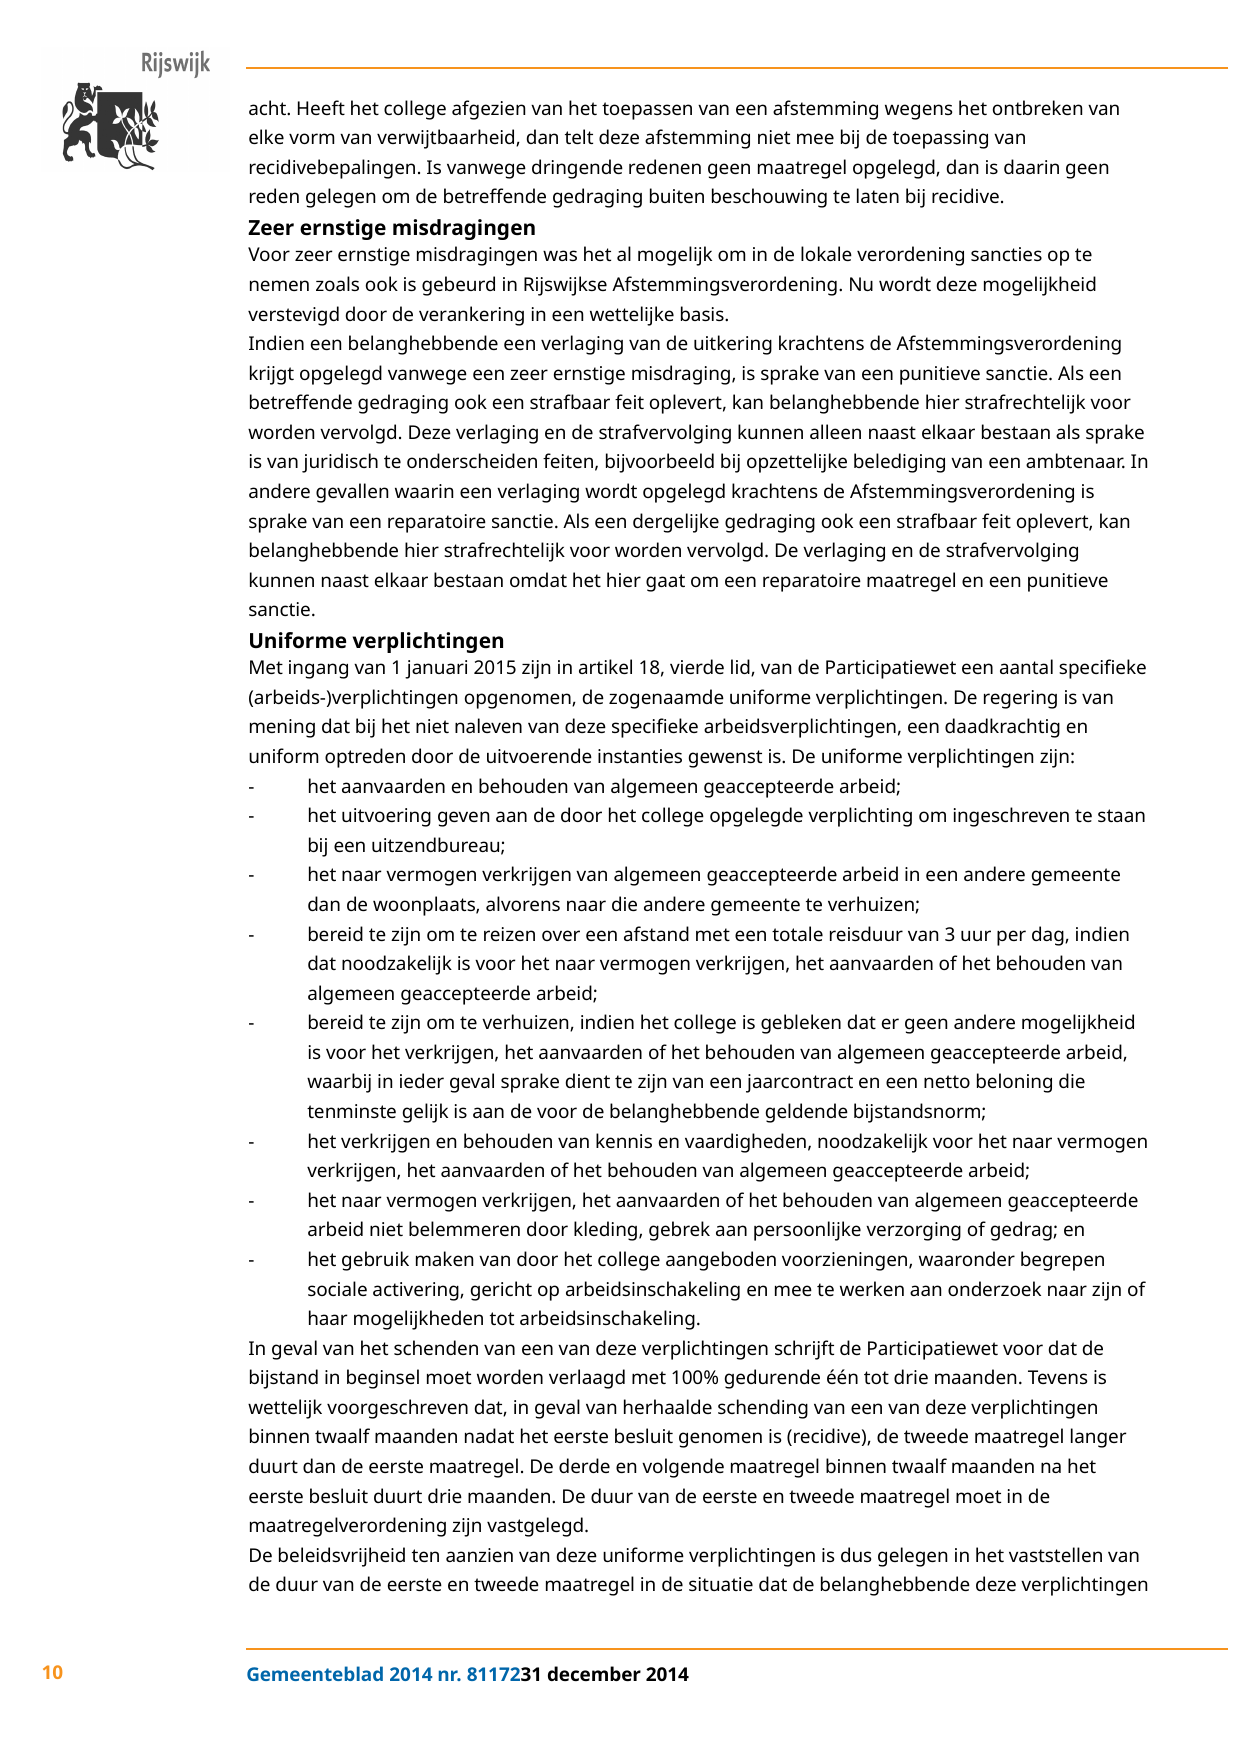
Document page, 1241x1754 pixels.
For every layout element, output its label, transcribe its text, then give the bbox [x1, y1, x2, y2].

text De beleidsvrijheid ten aanzien van deze uniforme verplichtingen is dus gelegen in het vaststellen van de duur van de eerste en tweede maatregel in de situatie dat de belanghebbende deze verplichtingen [248, 1542, 1152, 1597]
list het verkrijgen en behouden van kennis en vaardigheden, noodzakelijk voor het naar vermogen verkrijgen, het aanvaarden of het behouden van algemeen geaccepteerde arbeid; [248, 1128, 1152, 1183]
text acht. Heeft het college afgezien van het toepassen van een afstemming wegens het ontbreken van elke vorm van verwijtbaarheid, dan telt deze afstemming niet mee bij de toepassing van recidivebepalingen. Is vanwege dringende redenen geen maatregel opgelegd, dan is daarin geen reden gelegen om de betreffende gedraging buiten beschouwing te laten bij recidive. [248, 95, 1152, 209]
list bereid te zijn om te verhuizen, indien het college is gebleken dat er geen andere mogelijkheid is voor het verkrijgen, het aanvaarden of het behouden van algemeen geaccepteerde arbeid, waarbij in ieder geval sprake dient te zijn van een jaarcontract en een netto beloning die tenminste gelijk is aan de voor de belanghebbende geldende bijstandsnorm; [248, 1009, 1152, 1124]
text Voor zeer ernstige misdragingen was het al mogelijk om in de lokale verordening sancties op te nemen zoals ook is gebeurd in Rijswijkse Afstemmingsverordening. Nu wordt deze mogelijkheid verstevigd door de verankering in een wettelijke basis. [248, 242, 1152, 326]
list bereid te zijn om te reizen over een afstand met een totale reisduur van 3 uur per dag, indien dat noodzakelijk is voor het naar vermogen verkrijgen, het aanvaarden of het behouden van algemeen geaccepteerde arbeid; [248, 921, 1152, 1006]
list het aanvaarden en behouden van algemeen geaccepteerde arbeid; [248, 773, 1152, 799]
picture [41, 47, 231, 172]
text Met ingang van 1 januari 2015 zijn in artikel 18, vierde lid, van de Participatiewet een aantal specifieke (arbeids-)verplichtingen opgenomen, de zogenaamde uniforme verplichtingen. De regering is van mening dat bij het niet naleven van deze specifieke arbeidsverplichtingen, een daadkrachtig en uniform optreden door de uitvoerende instanties gewenst is. De uniforme verplichtingen zijn: [248, 654, 1152, 769]
text Uniforme verplichtingen [248, 626, 1152, 654]
list het naar vermogen verkrijgen van algemeen geaccepteerde arbeid in een andere gemeente dan de woonplaats, alvorens naar die andere gemeente te verhuizen; [248, 862, 1152, 917]
text Zeer ernstige misdragingen [248, 213, 1152, 242]
text In geval van het schenden van een van deze verplichtingen schrijft de Participatiewet voor dat de bijstand in beginsel moet worden verlaagd met 100% gedurende één tot drie maanden. Tevens is wettelijk voorgeschreven dat, in geval van herhaalde schending van een van deze verplichtingen binnen twaalf maanden nadat het eerste besluit genomen is (recidive), de tweede maatregel langer duurt dan de eerste maatregel. De derde en volgende maatregel binnen twaalf maanden na het eerste besluit duurt drie maanden. De duur van de eerste en tweede maatregel moet in de maatregelverordening zijn vastgelegd. [248, 1335, 1152, 1538]
list het naar vermogen verkrijgen, het aanvaarden of het behouden van algemeen geaccepteerde arbeid niet belemmeren door kleding, gebrek aan persoonlijke verzorging of gedrag; en [248, 1187, 1152, 1242]
list het gebruik maken van door het college aangeboden voorzieningen, waaronder begrepen sociale activering, gericht op arbeidsinschakeling en mee te werken aan onderzoek naar zijn of haar mogelijkheden tot arbeidsinschakeling. [248, 1246, 1152, 1331]
text Indien een belanghebbende een verlaging van de uitkering krachtens de Afstemmingsverordening krijgt opgelegd vanwege een zeer ernstige misdraging, is sprake van een punitieve sanctie. Als een betreffende gedraging ook een strafbaar feit oplevert, kan belanghebbende hier strafrechtelijk voor worden vervolgd. Deze verlaging en de strafvervolging kunnen alleen naast elkaar bestaan als sprake is van juridisch te onderscheiden feiten, bijvoorbeeld bij opzettelijke belediging van een ambtenaar. In andere gevallen waarin een verlaging wordt opgelegd krachtens de Afstemmingsverordening is sprake van een reparatoire sanctie. Als een dergelijke gedraging ook een strafbaar feit oplevert, kan belanghebbende hier strafrechtelijk voor worden vervolgd. De verlaging en de strafvervolging kunnen naast elkaar bestaan omdat het hier gaat om een reparatoire maatregel en een punitieve sanctie. [248, 330, 1152, 622]
list het uitvoering geven aan de door het college opgelegde verplichting om ingeschreven te staan bij een uitzendbureau; [248, 802, 1152, 858]
